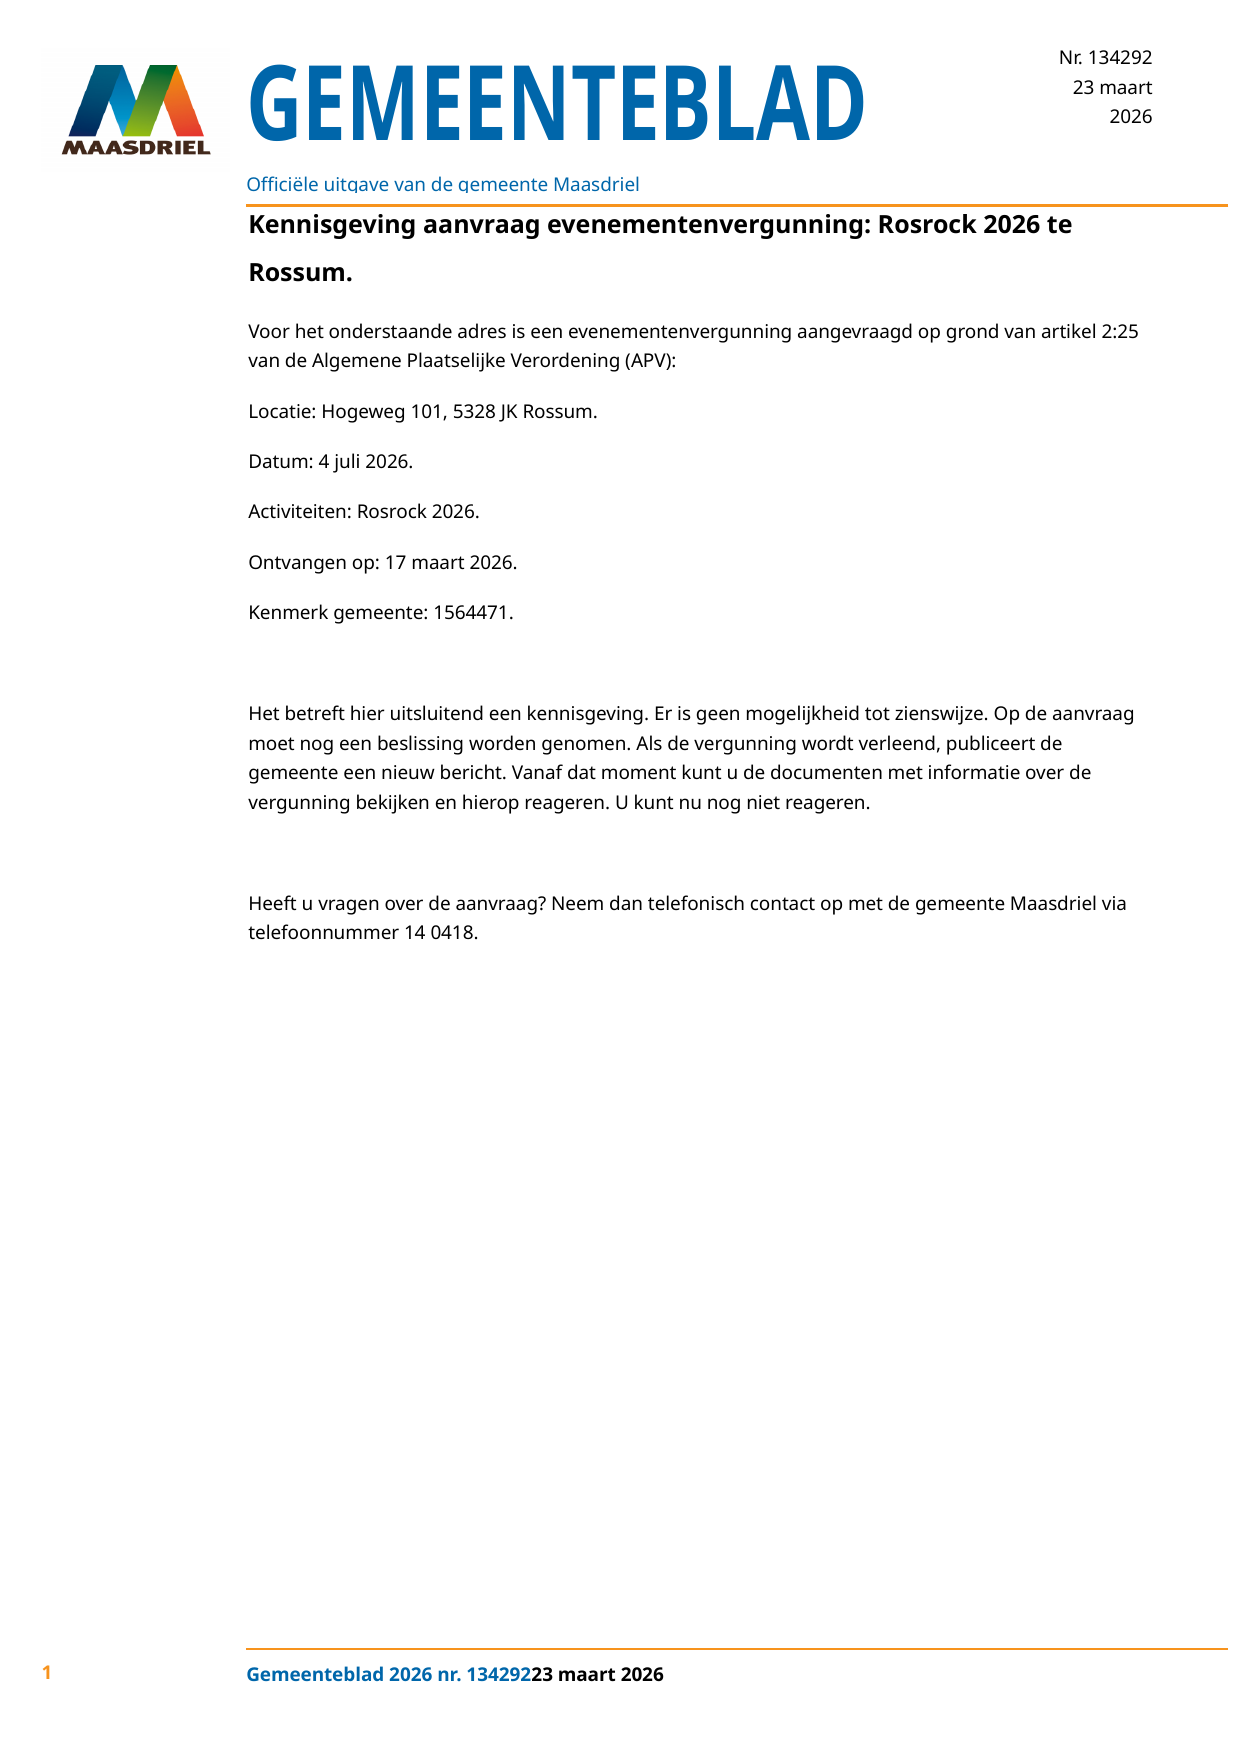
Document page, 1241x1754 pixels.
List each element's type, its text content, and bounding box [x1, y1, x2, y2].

text Heeft u vragen over de aanvraag? Neem dan telefonisch contact op met de gemeente Maasdriel via telefoonnummer 14 0418. [248, 890, 1152, 945]
text Activiteiten: Rosrock 2026. [248, 499, 1152, 524]
text Het betreft hier uitsluitend een kennisgeving. Er is geen mogelijkheid tot zienswijze. Op de aanvraag moet nog een beslissing worden genomen. Als de vergunning wordt verleend, publiceert de gemeente een nieuw bericht. Vanaf dat moment kunt u de documenten met informatie over de vergunning bekijken en hierop reageren. U kunt nu nog niet reageren. [248, 700, 1152, 815]
picture [41, 47, 231, 172]
text Locatie: Hogeweg 101, 5328 JK Rossum. [248, 398, 1152, 424]
text Ontvangen op: 17 maart 2026. [248, 549, 1152, 575]
text Kenmerk gemeente: 1564471. [248, 599, 1152, 625]
text Voor het onderstaande adres is een evenementenvergunning aangevraagd op grond van artikel 2:25 van de Algemene Plaatselijke Verordening (APV): [248, 318, 1152, 373]
text Kennisgeving aanvraag evenementenvergunning: Rosrock 2026 te Rossum. [248, 207, 1152, 288]
text Datum: 4 juli 2026. [248, 448, 1152, 474]
